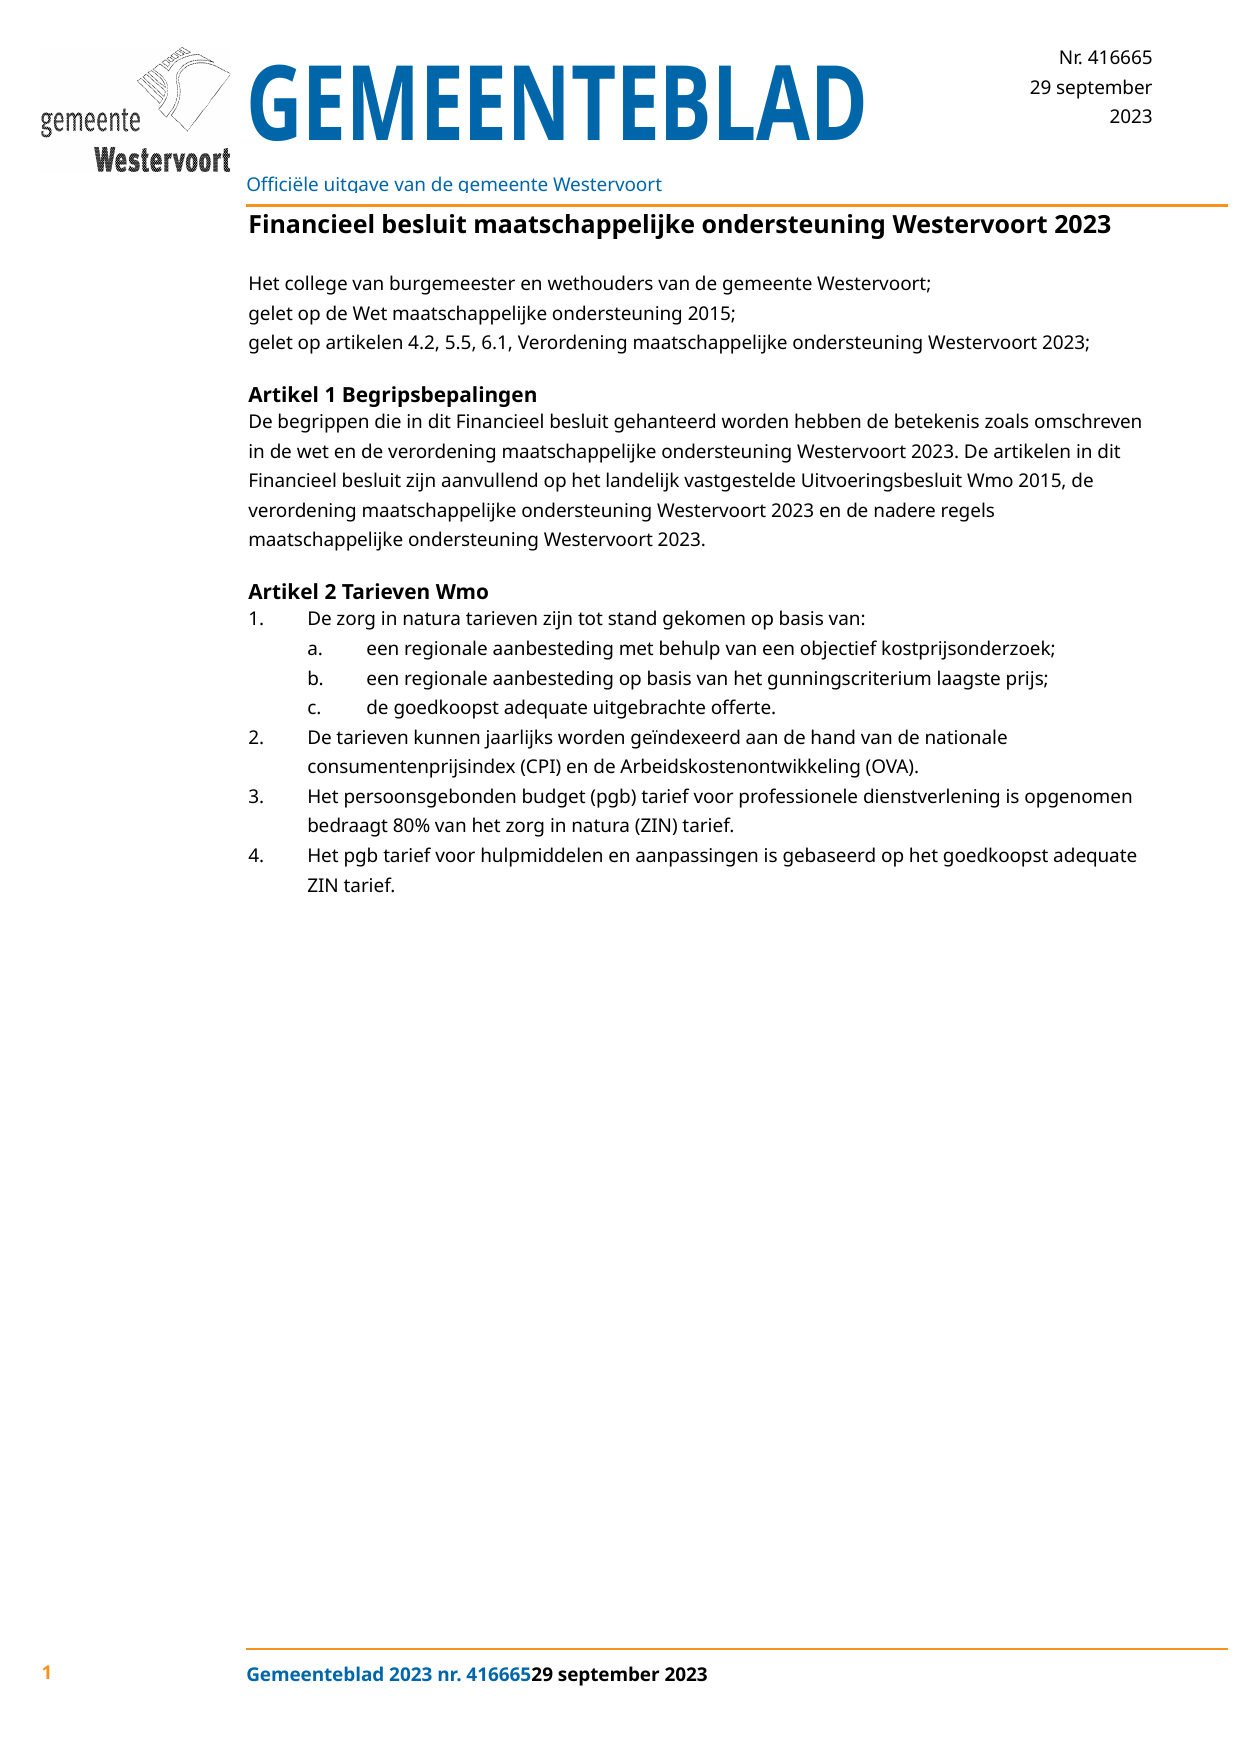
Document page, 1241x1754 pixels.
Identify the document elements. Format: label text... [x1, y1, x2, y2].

list De zorg in natura tarieven zijn tot stand gekomen op basis van: [248, 606, 1152, 631]
text De begrippen die in dit Financieel besluit gehanteerd worden hebben de betekenis zoals omschreven in de wet en de verordening maatschappelijke ondersteuning Westervoort 2023. De artikelen in dit Financieel besluit zijn aanvullend op het landelijk vastgestelde Uitvoeringsbesluit Wmo 2015, de verordening maatschappelijke ondersteuning Westervoort 2023 en de nadere regels maatschappelijke ondersteuning Westervoort 2023. [248, 408, 1152, 552]
picture [41, 47, 231, 172]
list De tarieven kunnen jaarlijks worden geïndexeerd aan de hand van de nationale consumentenprijsindex (CPI) en de Arbeidskostenontwikkeling (OVA). [248, 724, 1152, 779]
text Artikel 1 Begripsbepalingen [248, 380, 1152, 408]
list Het persoonsgebonden budget (pgb) tarief voor professionele dienstverlening is opgenomen bedraagt 80% van het zorg in natura (ZIN) tarief. [248, 783, 1152, 838]
text Artikel 2 Tarieven Wmo [248, 577, 1152, 606]
text Het college van burgemeester en wethouders van de gemeente Westervoort; [248, 270, 1152, 296]
text gelet op de Wet maatschappelijke ondersteuning 2015; [248, 300, 1152, 326]
text gelet op artikelen 4.2, 5.5, 6.1, Verordening maatschappelijke ondersteuning Westervoort 2023; [248, 329, 1152, 355]
list Het pgb tarief voor hulpmiddelen en aanpassingen is gebaseerd op het goedkoopst adequate ZIN tarief. [248, 842, 1152, 897]
text Financieel besluit maatschappelijke ondersteuning Westervoort 2023 [248, 207, 1152, 241]
list een regionale aanbesteding met behulp van een objectief kostprijsonderzoek; [307, 635, 1152, 661]
list de goedkoopst adequate uitgebrachte offerte. [307, 694, 1152, 720]
list een regionale aanbesteding op basis van het gunningscriterium laagste prijs; [307, 665, 1152, 690]
